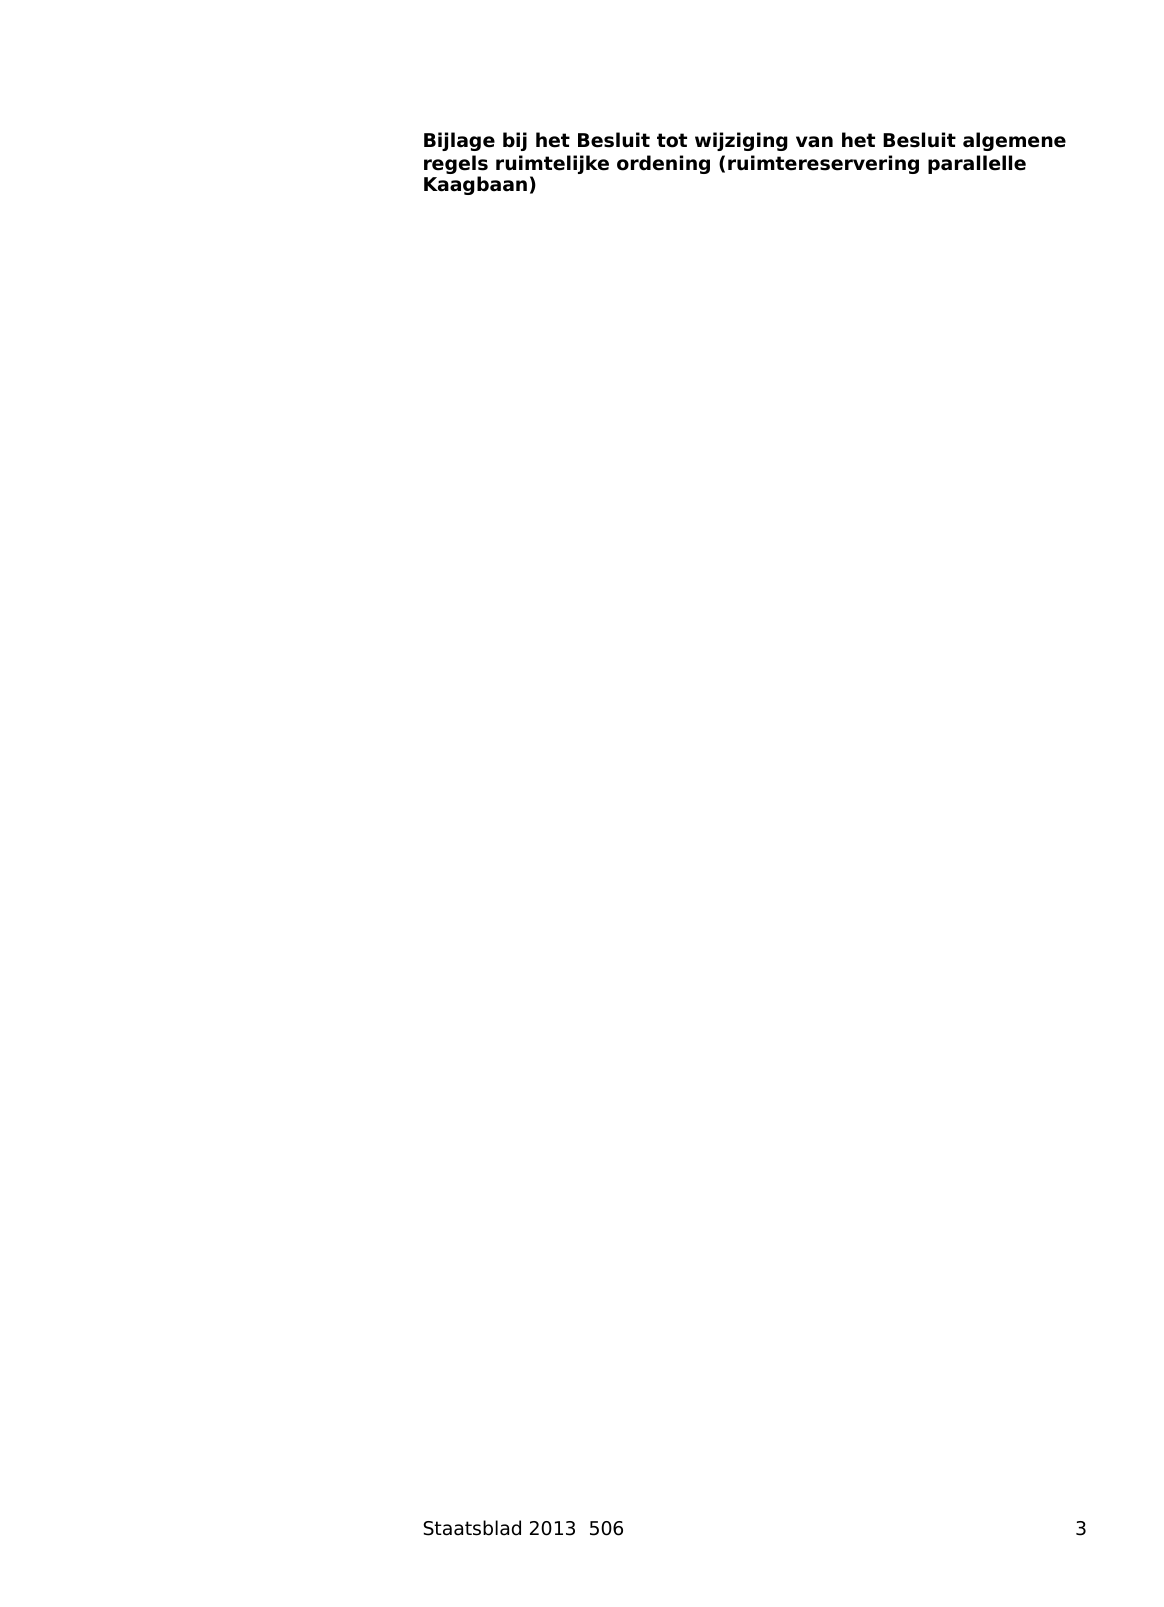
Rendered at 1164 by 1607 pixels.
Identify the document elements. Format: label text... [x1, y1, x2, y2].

subtitle Bijlage bij het Besluit tot wijziging van het Besluit algemene regels ruimtelijke ordening (ruimtereservering parallelle Kaagbaan) [422, 130, 1087, 196]
